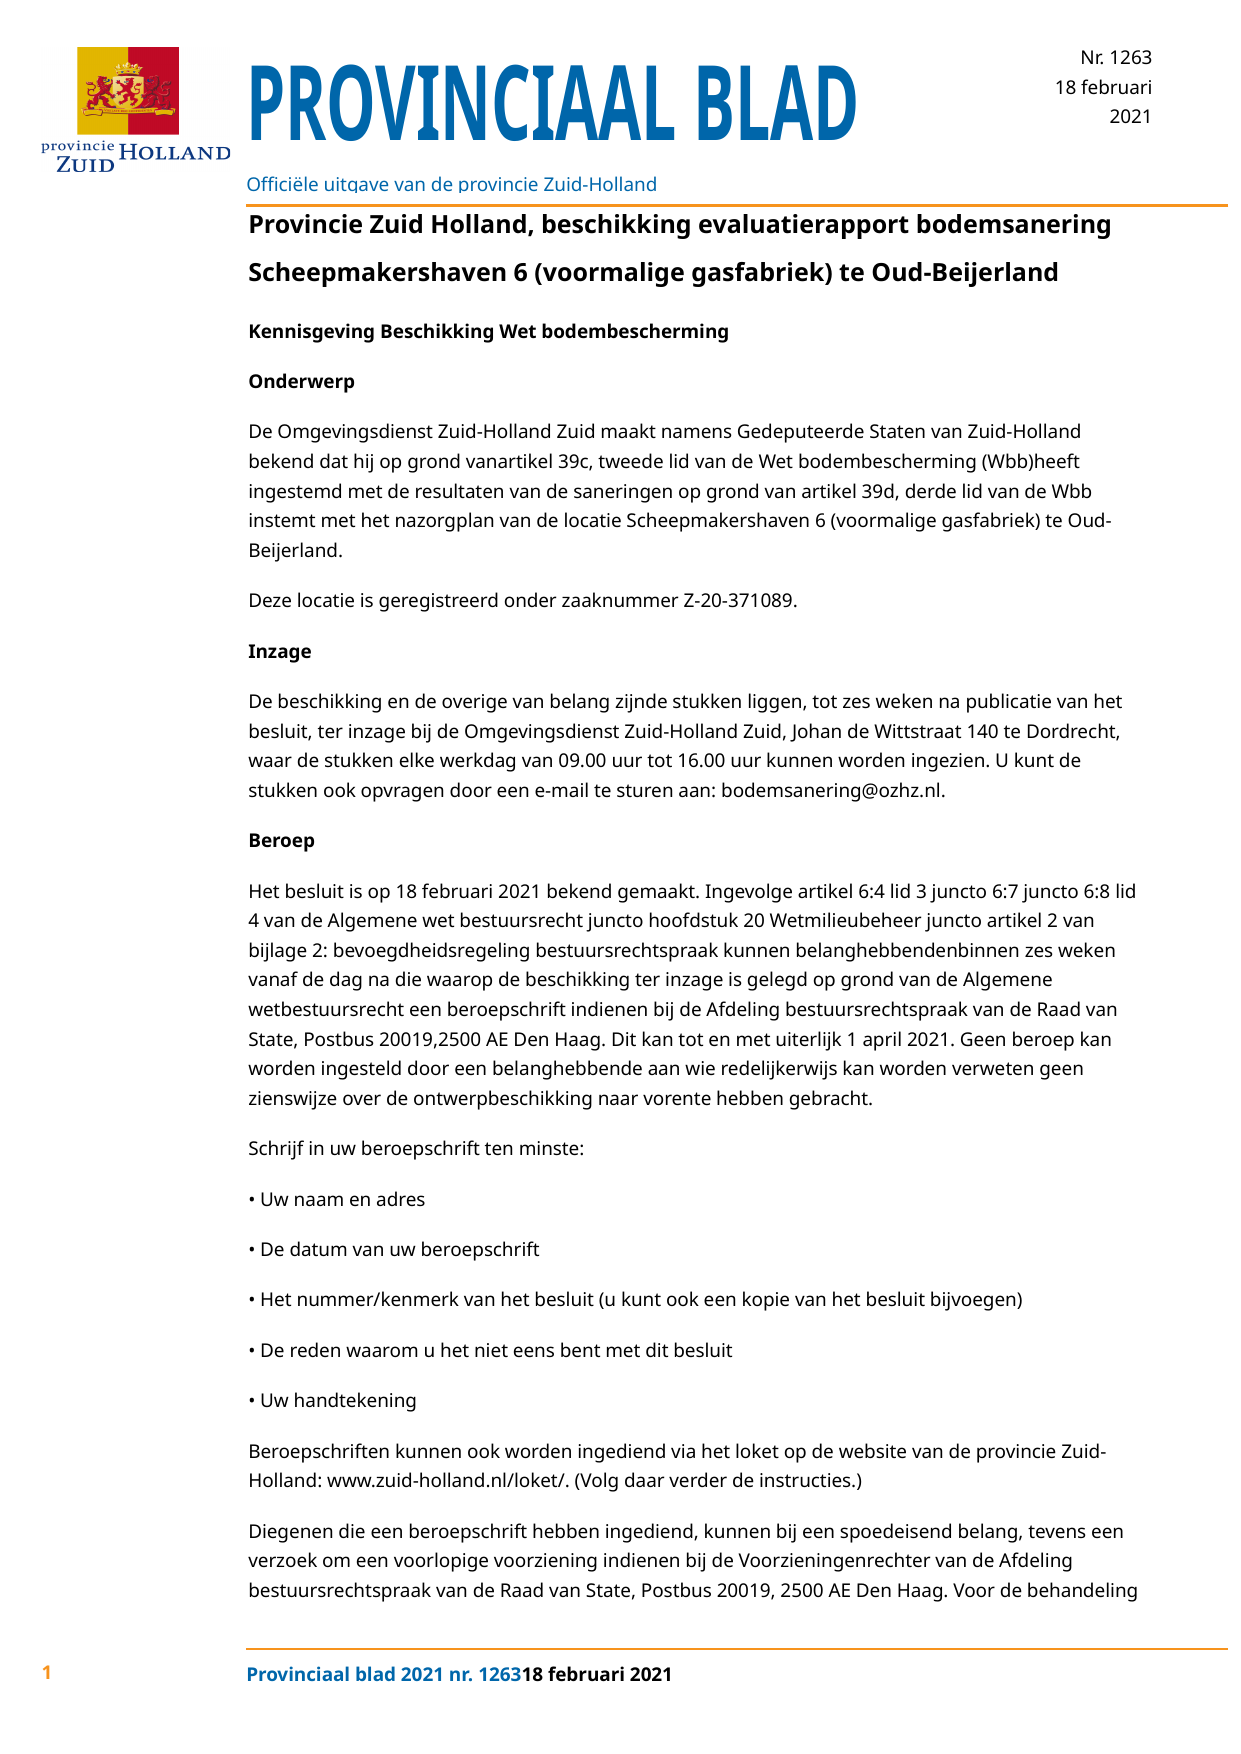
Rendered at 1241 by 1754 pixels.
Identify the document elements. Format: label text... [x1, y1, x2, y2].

text Schrijf in uw beroepschrift ten minste: [248, 1135, 1152, 1161]
text Inzage [248, 638, 1152, 664]
text Beroepschriften kunnen ook worden ingediend via het loket op de website van de provincie Zuid-Holland: www.zuid-holland.nl/loket/. (Volg daar verder de instructies.) [248, 1438, 1152, 1493]
text Kennisgeving Beschikking Wet bodembescherming [248, 318, 1152, 344]
text Deze locatie is geregistreerd onder zaaknummer Z-20-371089. [248, 587, 1152, 613]
text • Het nummer/kenmerk van het besluit (u kunt ook een kopie van het besluit bijvoegen) [248, 1287, 1152, 1312]
text Provincie Zuid Holland, beschikking evaluatierapport bodemsanering Scheepmakershaven 6 (voormalige gasfabriek) te Oud-Beijerland [248, 207, 1152, 288]
text Onderwerp [248, 368, 1152, 394]
picture [41, 47, 231, 172]
text • Uw handtekening [248, 1387, 1152, 1413]
text De Omgevingsdienst Zuid-Holland Zuid maakt namens Gedeputeerde Staten van Zuid-Holland bekend dat hij op grond vanartikel 39c, tweede lid van de Wet bodembescherming (Wbb)heeft ingestemd met de resultaten van de saneringen op grond van artikel 39d, derde lid van de Wbb instemt met het nazorgplan van de locatie Scheepmakershaven 6 (voormalige gasfabriek) te Oud-Beijerland. [248, 419, 1152, 563]
text De beschikking en de overige van belang zijnde stukken liggen, tot zes weken na publicatie van het besluit, ter inzage bij de Omgevingsdienst Zuid-Holland Zuid, Johan de Wittstraat 140 te Dordrecht, waar de stukken elke werkdag van 09.00 uur tot 16.00 uur kunnen worden ingezien. U kunt de stukken ook opvragen door een e-mail te sturen aan: bodemsanering@ozhz.nl. [248, 688, 1152, 803]
text • De datum van uw beroepschrift [248, 1236, 1152, 1262]
text • Uw naam en adres [248, 1186, 1152, 1212]
text Beroep [248, 827, 1152, 853]
text Het besluit is op 18 februari 2021 bekend gemaakt. Ingevolge artikel 6:4 lid 3 juncto 6:7 juncto 6:8 lid 4 van de Algemene wet bestuursrecht juncto hoofdstuk 20 Wetmilieubeheer juncto artikel 2 van bijlage 2: bevoegdheidsregeling bestuursrechtspraak kunnen belanghebbendenbinnen zes weken vanaf de dag na die waarop de beschikking ter inzage is gelegd op grond van de Algemene wetbestuursrecht een beroepschrift indienen bij de Afdeling bestuursrechtspraak van de Raad van State, Postbus 20019,2500 AE Den Haag. Dit kan tot en met uiterlijk 1 april 2021. Geen beroep kan worden ingesteld door een belanghebbende aan wie redelijkerwijs kan worden verweten geen zienswijze over de ontwerpbeschikking naar vorente hebben gebracht. [248, 878, 1152, 1111]
text • De reden waarom u het niet eens bent met dit besluit [248, 1337, 1152, 1363]
text Diegenen die een beroepschrift hebben ingediend, kunnen bij een spoedeisend belang, tevens een verzoek om een voorlopige voorziening indienen bij de Voorzieningenrechter van de Afdeling bestuursrechtspraak van de Raad van State, Postbus 20019, 2500 AE Den Haag. Voor de behandeling [248, 1518, 1152, 1603]
